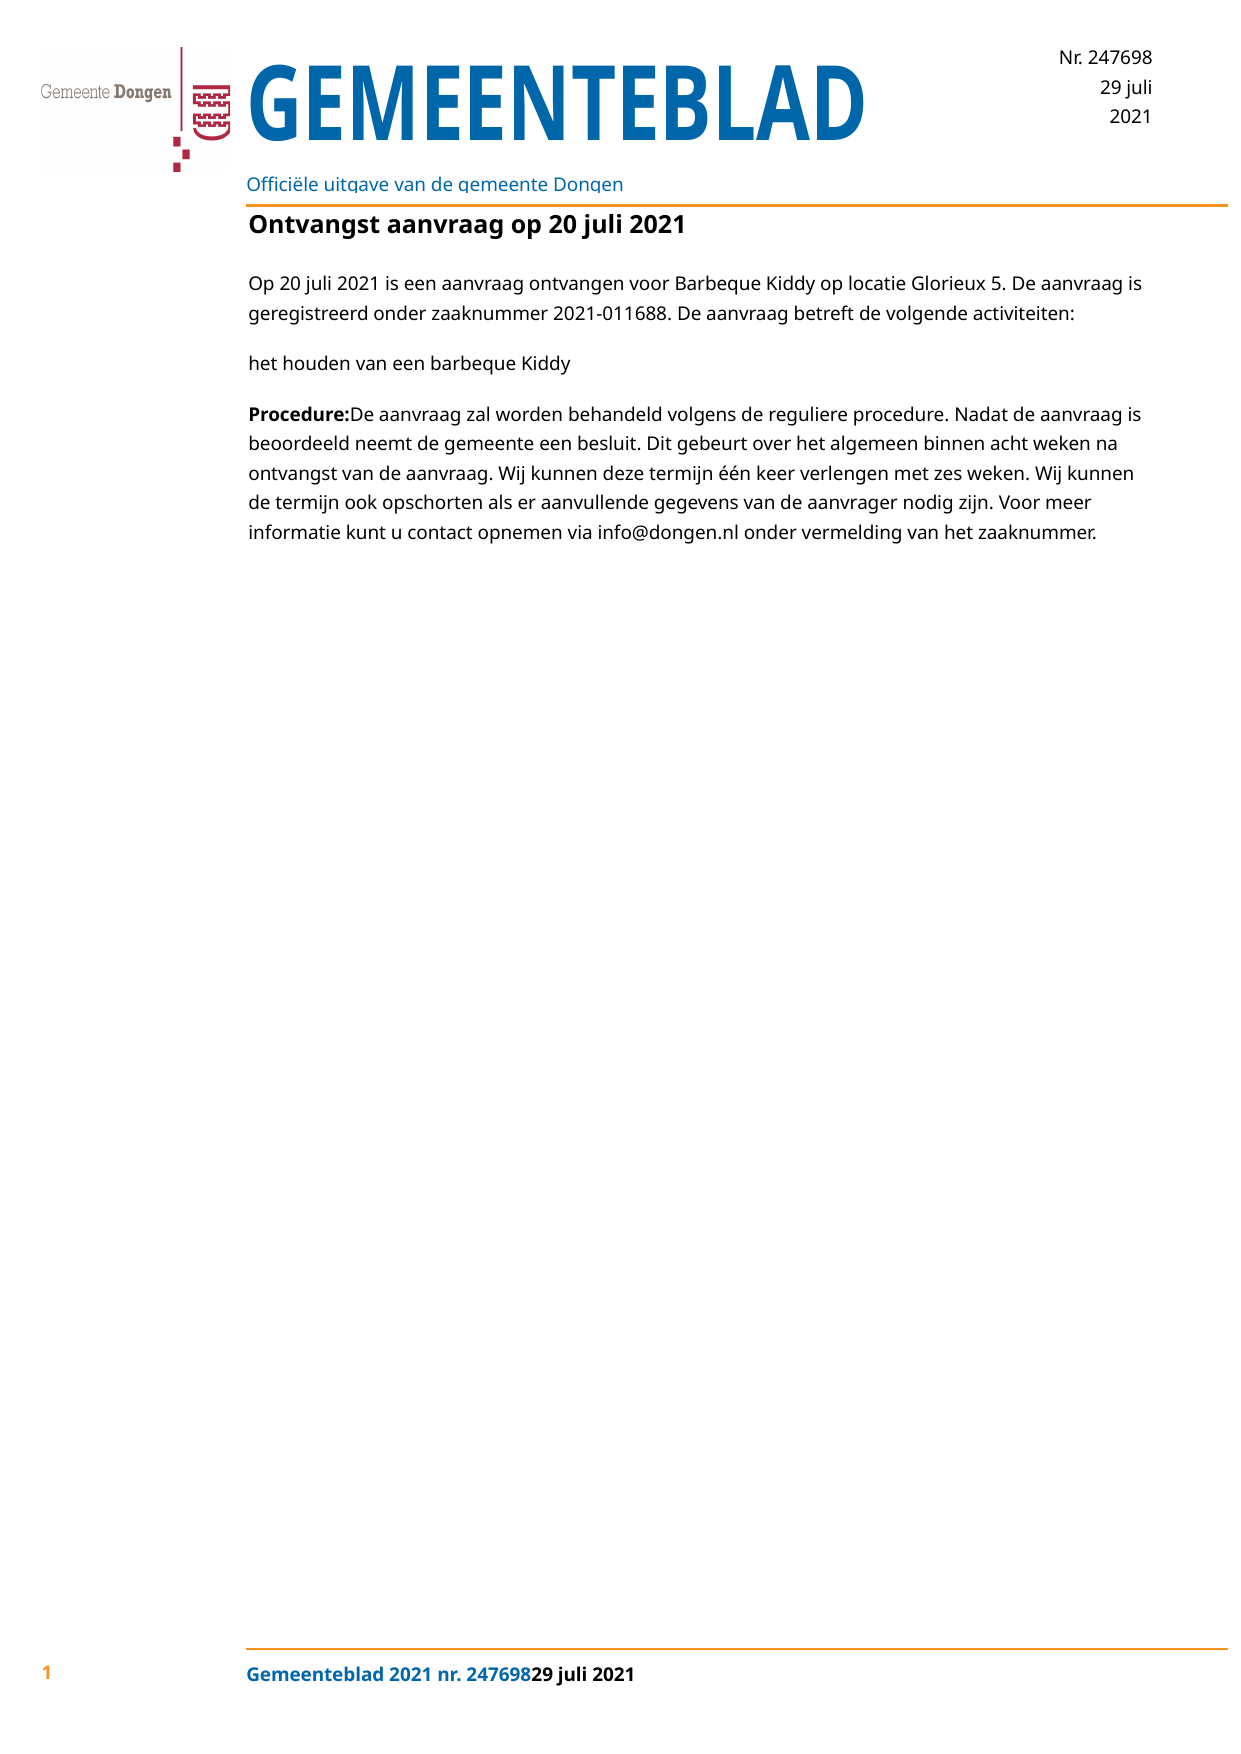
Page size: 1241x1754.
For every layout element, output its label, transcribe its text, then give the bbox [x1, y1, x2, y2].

text Op 20 juli 2021 is een aanvraag ontvangen voor Barbeque Kiddy op locatie Glorieux 5. De aanvraag is geregistreerd onder zaaknummer 2021-011688. De aanvraag betreft de volgende activiteiten: [248, 270, 1152, 326]
picture [41, 47, 231, 172]
text Procedure:De aanvraag zal worden behandeld volgens de reguliere procedure. Nadat de aanvraag is beoordeeld neemt de gemeente een besluit. Dit gebeurt over het algemeen binnen acht weken na ontvangst van de aanvraag. Wij kunnen deze termijn één keer verlengen met zes weken. Wij kunnen de termijn ook opschorten als er aanvullende gegevens van de aanvrager nodig zijn. Voor meer informatie kunt u contact opnemen via info@dongen.nl onder vermelding van het zaaknummer. [248, 401, 1152, 545]
text het houden van een barbeque Kiddy [248, 350, 1152, 376]
text Ontvangst aanvraag op 20 juli 2021 [248, 207, 1152, 241]
